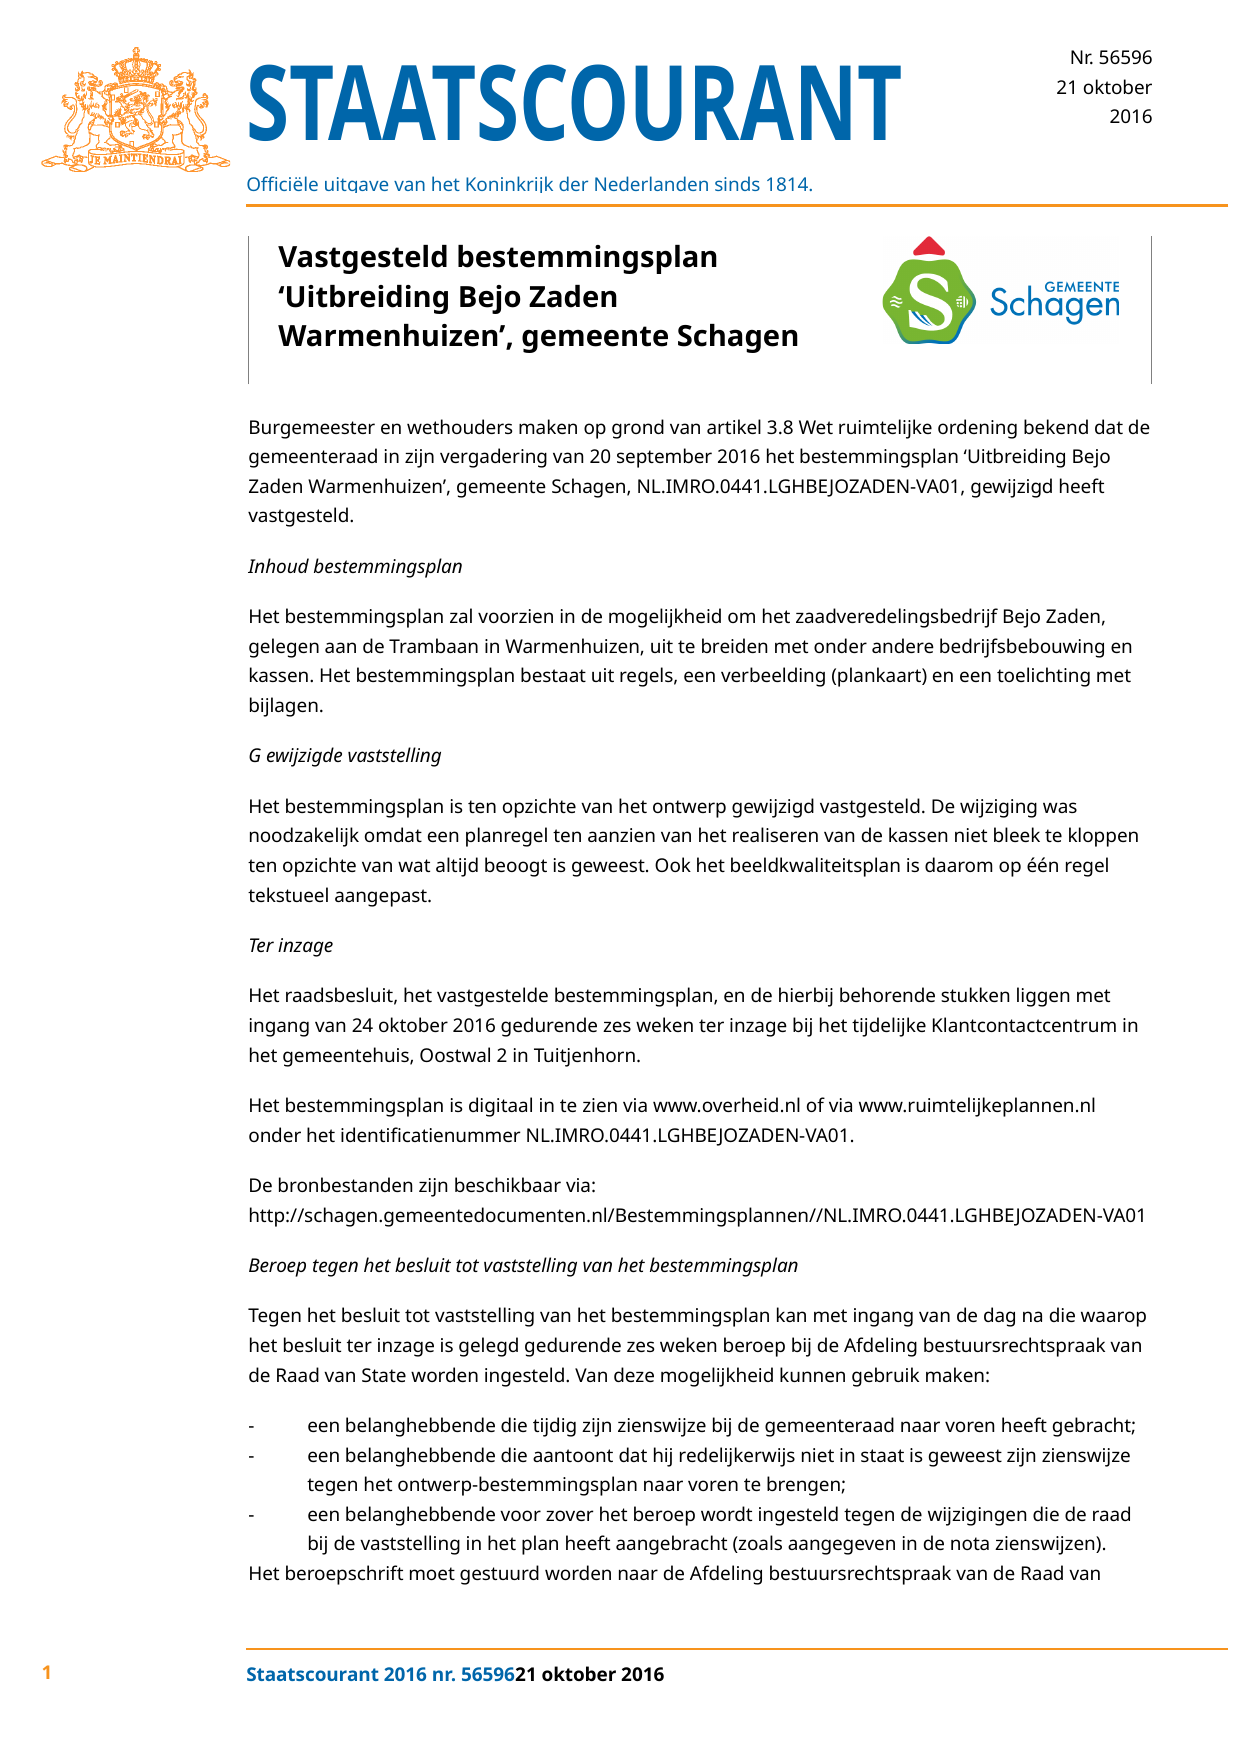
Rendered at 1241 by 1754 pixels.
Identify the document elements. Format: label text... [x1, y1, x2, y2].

text De bronbestanden zijn beschikbaar via: http://schagen.gemeentedocumenten.nl/Bestemmingsplannen//NL.IMRO.0441.LGHBEJOZADEN-VA01 [248, 1172, 1152, 1228]
text Het bestemmingsplan is ten opzichte van het ontwerp gewijzigd vastgesteld. De wijziging was noodzakelijk omdat een planregel ten aanzien van het realiseren van de kassen niet bleek te kloppen ten opzichte van wat altijd beoogt is geweest. Ook het beeldkwaliteitsplan is daarom op één regel tekstueel aangepast. [248, 793, 1152, 908]
text Ter inzage [248, 932, 1152, 958]
text Het beroepschrift moet gestuurd worden naar de Afdeling bestuursrechtspraak van de Raad van [248, 1560, 1152, 1586]
list een belanghebbende die tijdig zijn zienswijze bij de gemeenteraad naar voren heeft gebracht; [248, 1412, 1152, 1438]
text G ewijzigde vaststelling [248, 743, 1152, 768]
text Inhoud bestemmingsplan [248, 553, 1152, 579]
picture [41, 47, 231, 172]
text Beroep tegen het besluit tot vaststelling van het bestemmingsplan [248, 1252, 1152, 1278]
text Het raadsbesluit, het vastgestelde bestemmingsplan, en de hierbij behorende stukken liggen met ingang van 24 oktober 2016 gedurende zes weken ter inzage bij het tijdelijke Klantcontactcentrum in het gemeentehuis, Oostwal 2 in Tuitjenhorn. [248, 983, 1152, 1068]
list een belanghebbende voor zover het beroep wordt ingesteld tegen de wijzigingen die de raad bij de vaststelling in het plan heeft aangebracht (zoals aangegeven in de nota zienswijzen). [248, 1501, 1152, 1556]
list een belanghebbende die aantoont dat hij redelijkerwijs niet in staat is geweest zijn zienswijze tegen het ontwerp-bestemmingsplan naar voren te brengen; [248, 1442, 1152, 1497]
text Tegen het besluit tot vaststelling van het bestemmingsplan kan met ingang van de dag na die waarop het besluit ter inzage is gelegd gedurende zes weken beroep bij de Afdeling bestuursrechtspraak van de Raad van State worden ingesteld. Van deze mogelijkheid kunnen gebruik maken: [248, 1303, 1152, 1388]
table_header [850, 236, 1151, 384]
text Het bestemmingsplan zal voorzien in de mogelijkheid om het zaadveredelingsbedrijf Bejo Zaden, gelegen aan de Trambaan in Warmenhuizen, uit te breiden met onder andere bedrijfsbebouwing en kassen. Het bestemmingsplan bestaat uit regels, een verbeelding (plankaart) en een toelichting met bijlagen. [248, 603, 1152, 718]
picture [882, 236, 1119, 344]
table_header Vastgesteld bestemmingsplan ‘Uitbreiding Bejo Zaden Warmenhuizen’, gemeente Schagen [249, 236, 850, 384]
text Burgemeester en wethouders maken op grond van artikel 3.8 Wet ruimtelijke ordening bekend dat de gemeenteraad in zijn vergadering van 20 september 2016 het bestemmingsplan ‘Uitbreiding Bejo Zaden Warmenhuizen’, gemeente Schagen, NL.IMRO.0441.LGHBEJOZADEN-VA01, gewijzigd heeft vastgesteld. [248, 414, 1152, 528]
text Het bestemmingsplan is digitaal in te zien via www.overheid.nl of via www.ruimtelijkeplannen.nl onder het identificatienummer NL.IMRO.0441.LGHBEJOZADEN-VA01. [248, 1092, 1152, 1148]
